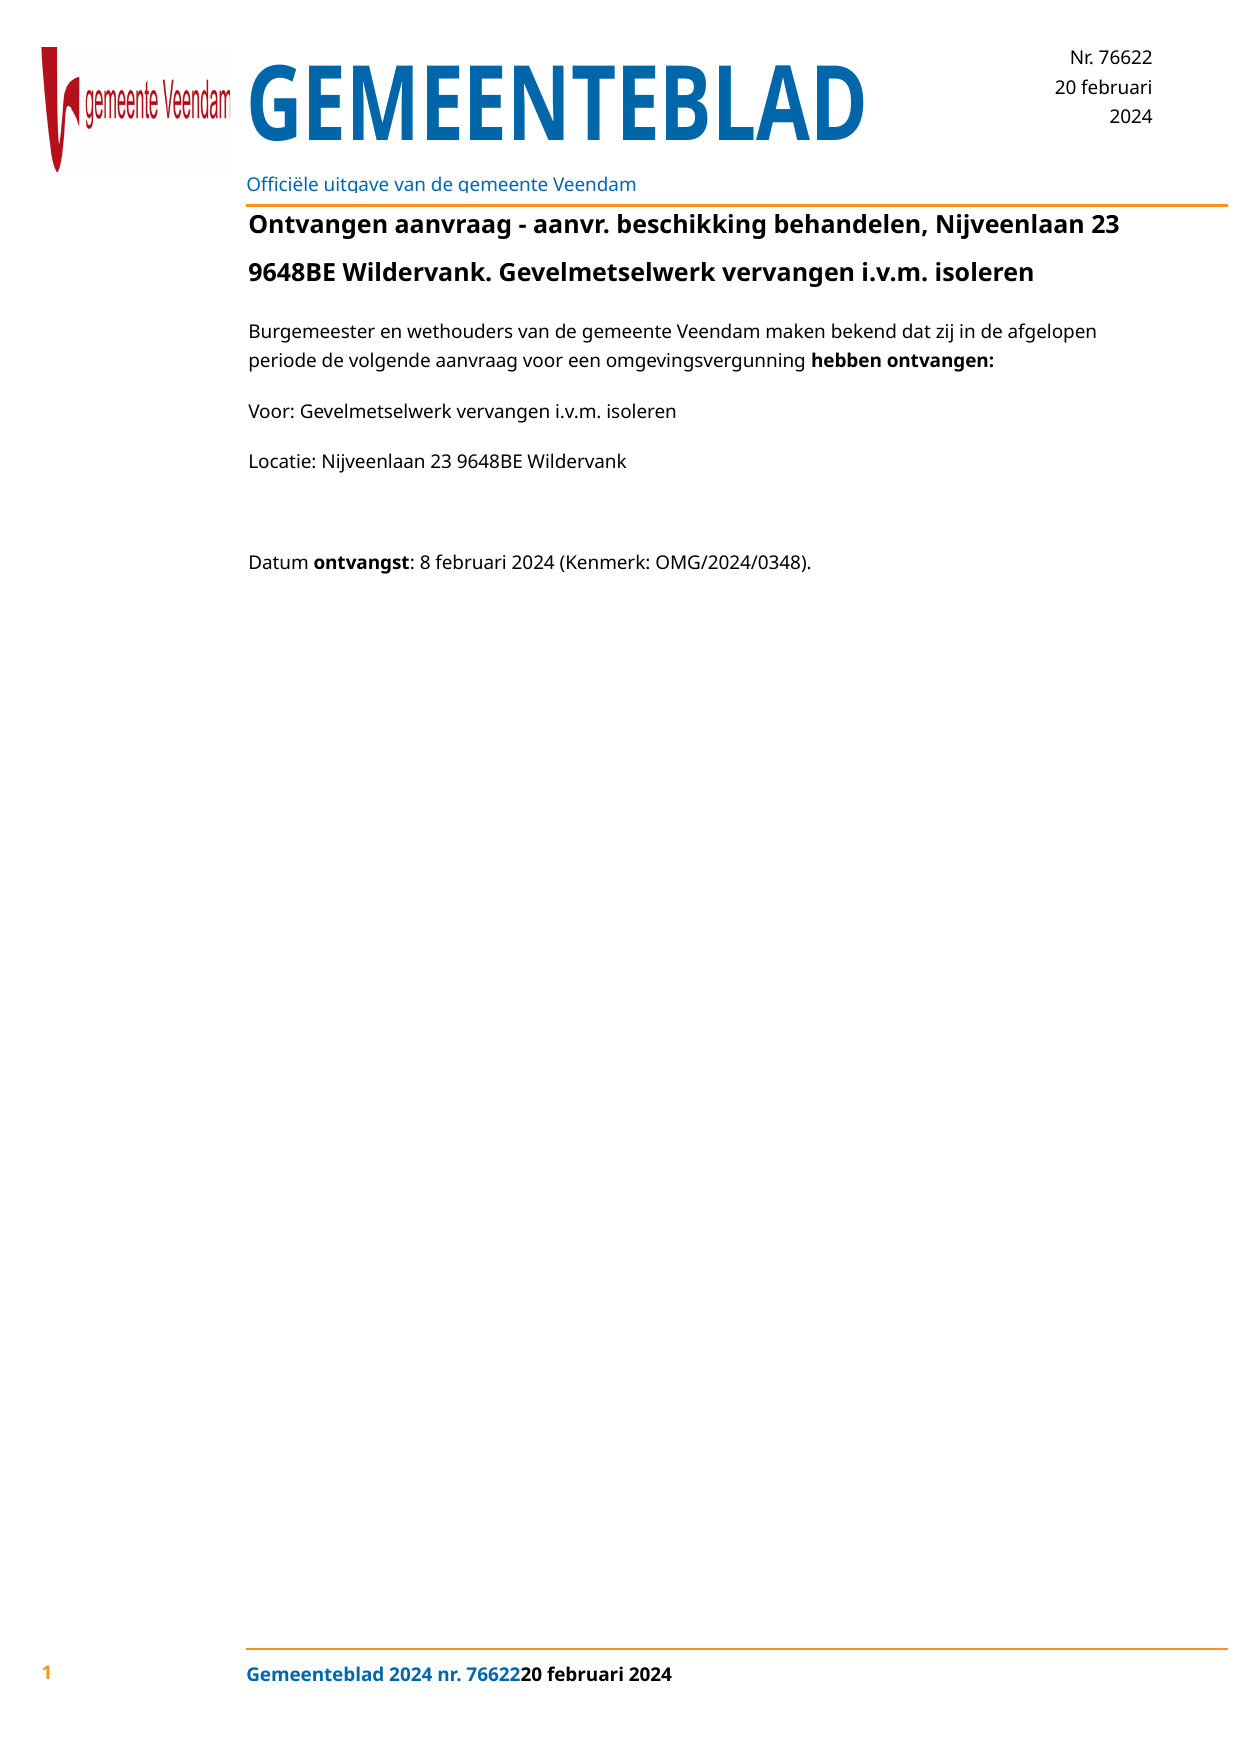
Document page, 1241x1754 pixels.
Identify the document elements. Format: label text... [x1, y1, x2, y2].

text Burgemeester en wethouders van de gemeente Veendam maken bekend dat zij in de afgelopen periode de volgende aanvraag voor een omgevingsvergunning hebben ontvangen: [248, 318, 1152, 373]
text Voor: Gevelmetselwerk vervangen i.v.m. isoleren [248, 398, 1152, 424]
text Datum ontvangst: 8 februari 2024 (Kenmerk: OMG/2024/0348). [248, 549, 1152, 575]
text Ontvangen aanvraag - aanvr. beschikking behandelen, Nijveenlaan 23 9648BE Wildervank. Gevelmetselwerk vervangen i.v.m. isoleren [248, 207, 1152, 288]
picture [41, 47, 231, 172]
text Locatie: Nijveenlaan 23 9648BE Wildervank [248, 448, 1152, 474]
